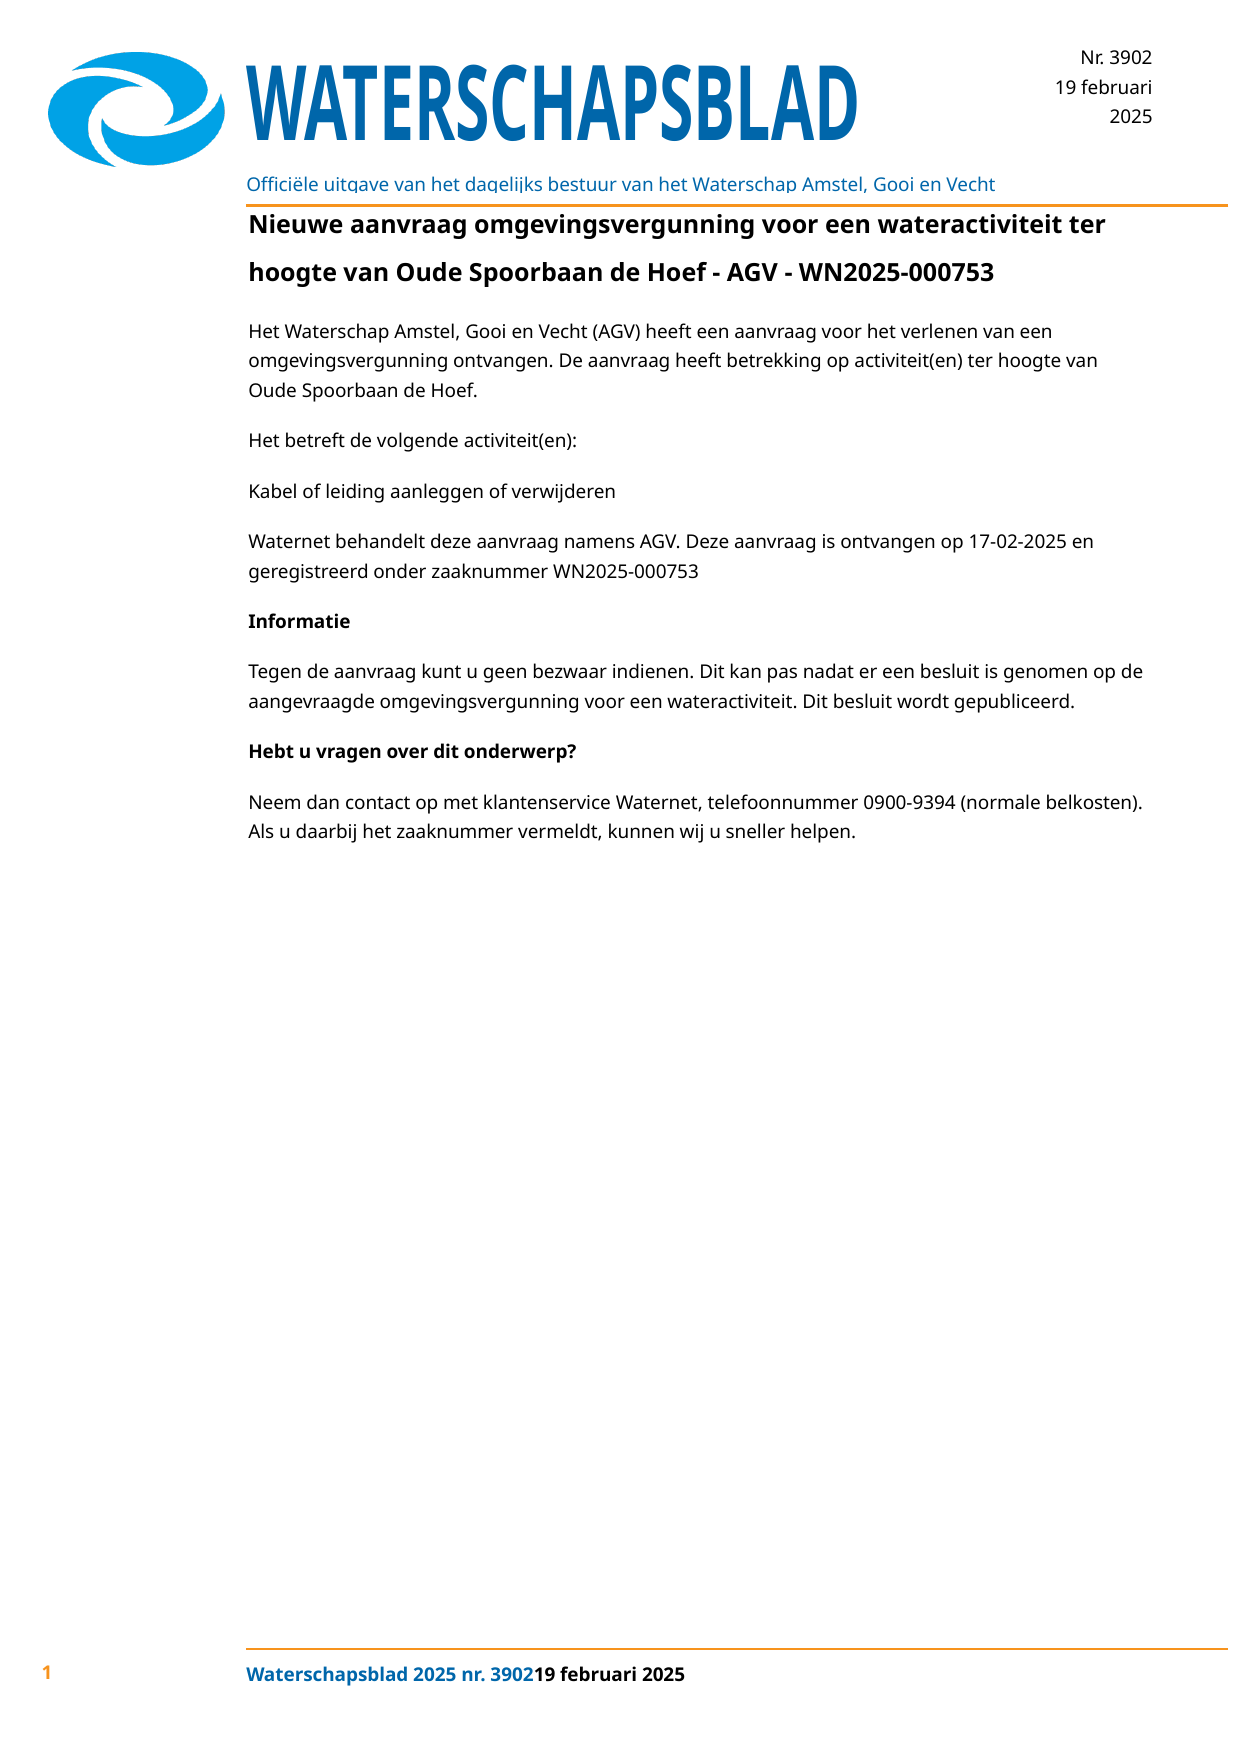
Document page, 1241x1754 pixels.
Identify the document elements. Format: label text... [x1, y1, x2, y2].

text Waternet behandelt deze aanvraag namens AGV. Deze aanvraag is ontvangen op 17-02-2025 en geregistreerd onder zaaknummer WN2025-000753 [248, 528, 1152, 584]
text Informatie [248, 608, 1152, 634]
text Het Waterschap Amstel, Gooi en Vecht (AGV) heeft een aanvraag voor het verlenen van een omgevingsvergunning ontvangen. De aanvraag heeft betrekking op activiteit(en) ter hoogte van Oude Spoorbaan de Hoef. [248, 318, 1152, 403]
text Neem dan contact op met klantenservice Waternet, telefoonnummer 0900-9394 (normale belkosten). Als u daarbij het zaaknummer vermeldt, kunnen wij u sneller helpen. [248, 789, 1152, 844]
text Nieuwe aanvraag omgevingsvergunning voor een wateractiviteit ter hoogte van Oude Spoorbaan de Hoef - AGV - WN2025-000753 [248, 207, 1152, 288]
picture [41, 47, 231, 172]
text Tegen de aanvraag kunt u geen bezwaar indienen. Dit kan pas nadat er een besluit is genomen op de aangevraagde omgevingsvergunning voor een wateractiviteit. Dit besluit wordt gepubliceerd. [248, 659, 1152, 714]
text Hebt u vragen over dit onderwerp? [248, 739, 1152, 764]
text Kabel of leiding aanleggen of verwijderen [248, 478, 1152, 504]
text Het betreft de volgende activiteit(en): [248, 427, 1152, 453]
